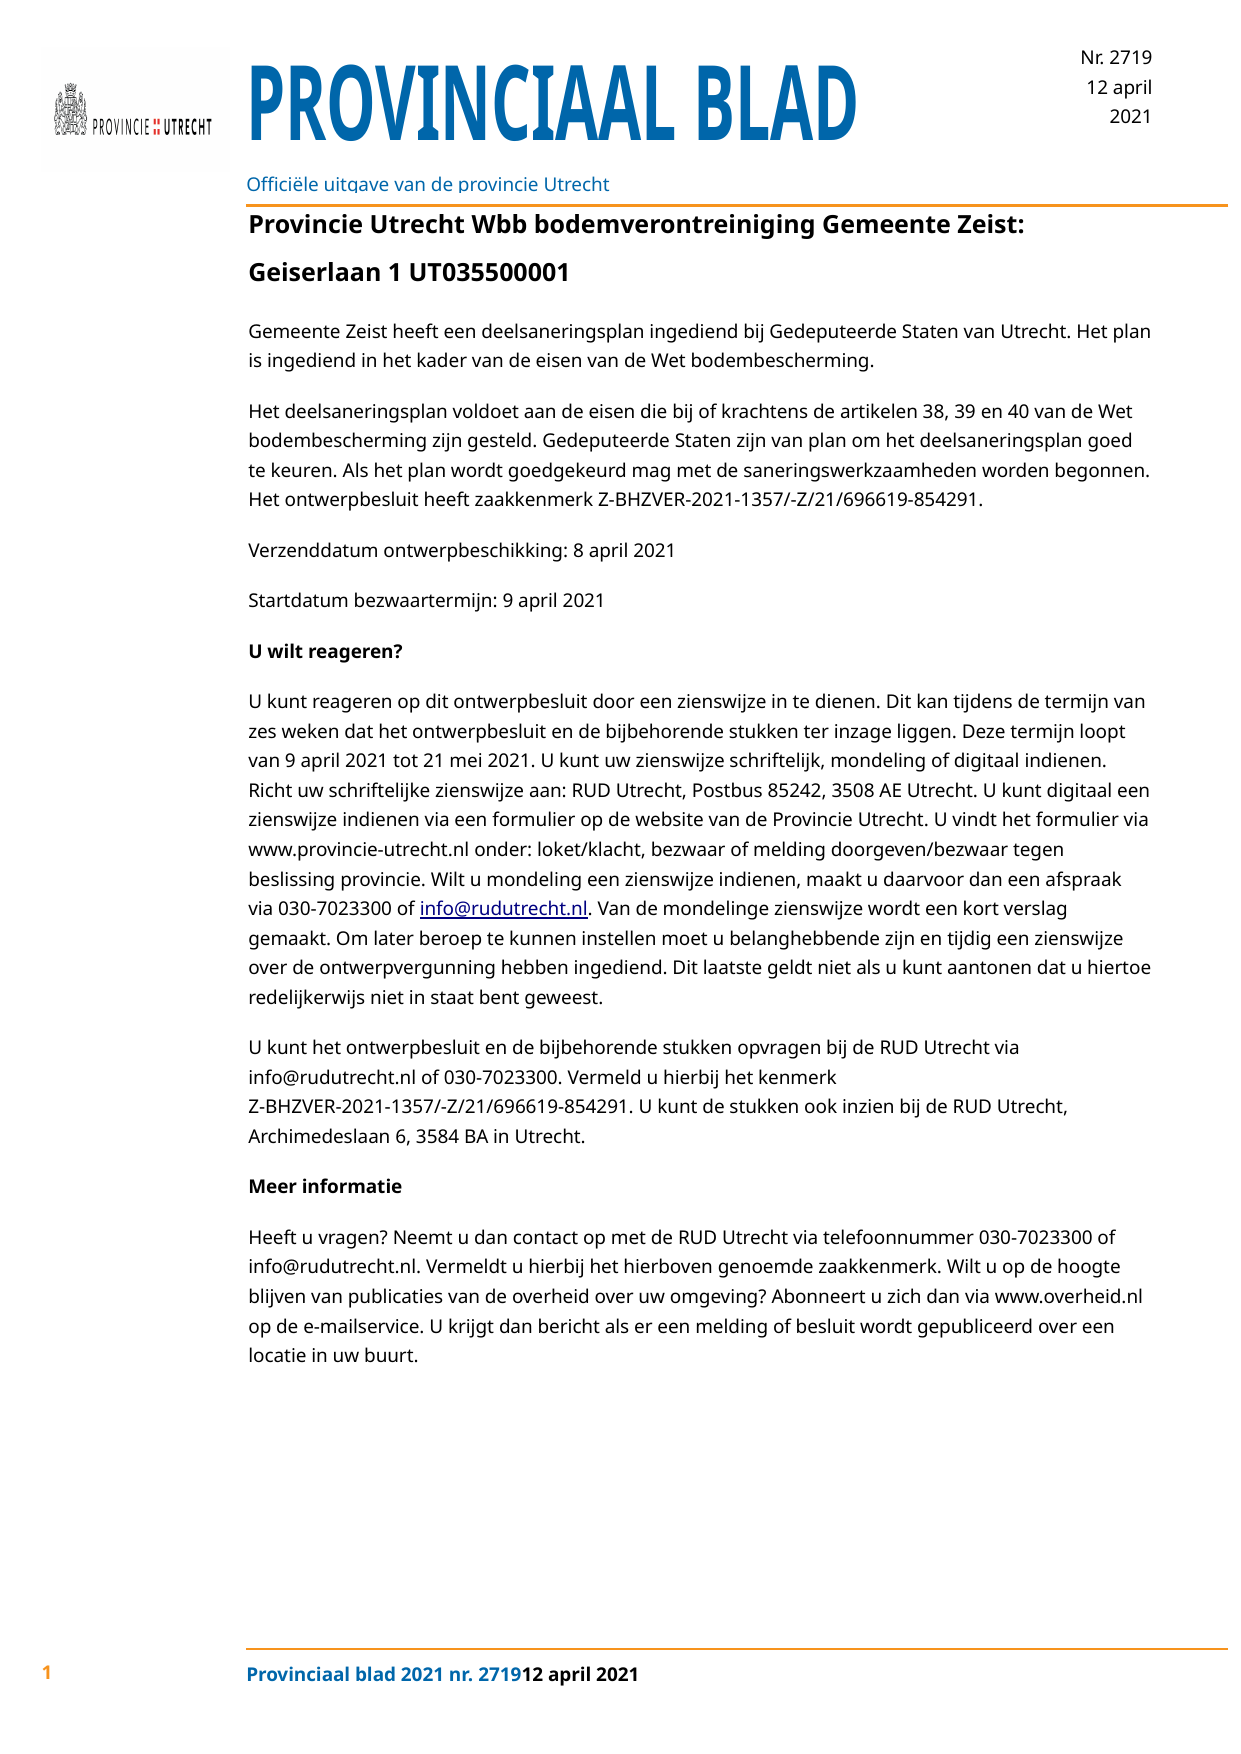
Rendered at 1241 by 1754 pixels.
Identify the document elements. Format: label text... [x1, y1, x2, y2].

text Verzenddatum ontwerpbeschikking: 8 april 2021 [248, 537, 1152, 563]
text U kunt reageren op dit ontwerpbesluit door een zienswijze in te dienen. Dit kan tijdens de termijn van zes weken dat het ontwerpbesluit en de bijbehorende stukken ter inzage liggen. Deze termijn loopt van 9 april 2021 tot 21 mei 2021. U kunt uw zienswijze schriftelijk, mondeling of digitaal indienen. Richt uw schriftelijke zienswijze aan: RUD Utrecht, Postbus 85242, 3508 AE Utrecht. U kunt digitaal een zienswijze indienen via een formulier op de website van de Provincie Utrecht. U vindt het formulier via www.provincie-utrecht.nl onder: loket/klacht, bezwaar of melding doorgeven/bezwaar tegen beslissing provincie. Wilt u mondeling een zienswijze indienen, maakt u daarvoor dan een afspraak via 030-7023300 of info@rudutrecht.nl. Van de mondelinge zienswijze wordt een kort verslag gemaakt. Om later beroep te kunnen instellen moet u belanghebbende zijn en tijdig een zienswijze over de ontwerpvergunning hebben ingediend. Dit laatste geldt niet als u kunt aantonen dat u hiertoe redelijkerwijs niet in staat bent geweest. [248, 688, 1152, 1010]
text Gemeente Zeist heeft een deelsaneringsplan ingediend bij Gedeputeerde Staten van Utrecht. Het plan is ingediend in het kader van de eisen van de Wet bodembescherming. [248, 318, 1152, 373]
text Heeft u vragen? Neemt u dan contact op met de RUD Utrecht via telefoonnummer 030-7023300 of info@rudutrecht.nl. Vermeldt u hierbij het hierboven genoemde zaakkenmerk. Wilt u op de hoogte blijven van publicaties van de overheid over uw omgeving? Abonneert u zich dan via www.overheid.nl op de e-mailservice. U krijgt dan bericht als er een melding of besluit wordt gepubliceerd over een locatie in uw buurt. [248, 1224, 1152, 1368]
text Startdatum bezwaartermijn: 9 april 2021 [248, 587, 1152, 613]
text U wilt reageren? [248, 638, 1152, 664]
text U kunt het ontwerpbesluit en de bijbehorende stukken opvragen bij de RUD Utrecht via info@rudutrecht.nl of 030-7023300. Vermeld u hierbij het kenmerk Z-BHZVER-2021-1357/-Z/21/696619-854291. U kunt de stukken ook inzien bij de RUD Utrecht, Archimedeslaan 6, 3584 BA in Utrecht. [248, 1034, 1152, 1149]
text Meer informatie [248, 1174, 1152, 1199]
text Het deelsaneringsplan voldoet aan de eisen die bij of krachtens de artikelen 38, 39 en 40 van de Wet bodembescherming zijn gesteld. Gedeputeerde Staten zijn van plan om het deelsaneringsplan goed te keuren. Als het plan wordt goedgekeurd mag met de saneringswerkzaamheden worden begonnen. Het ontwerpbesluit heeft zaakkenmerk Z-BHZVER-2021-1357/-Z/21/696619-854291. [248, 398, 1152, 512]
picture [41, 47, 231, 172]
text Provincie Utrecht Wbb bodemverontreiniging Gemeente Zeist: Geiserlaan 1 UT035500001 [248, 207, 1152, 288]
